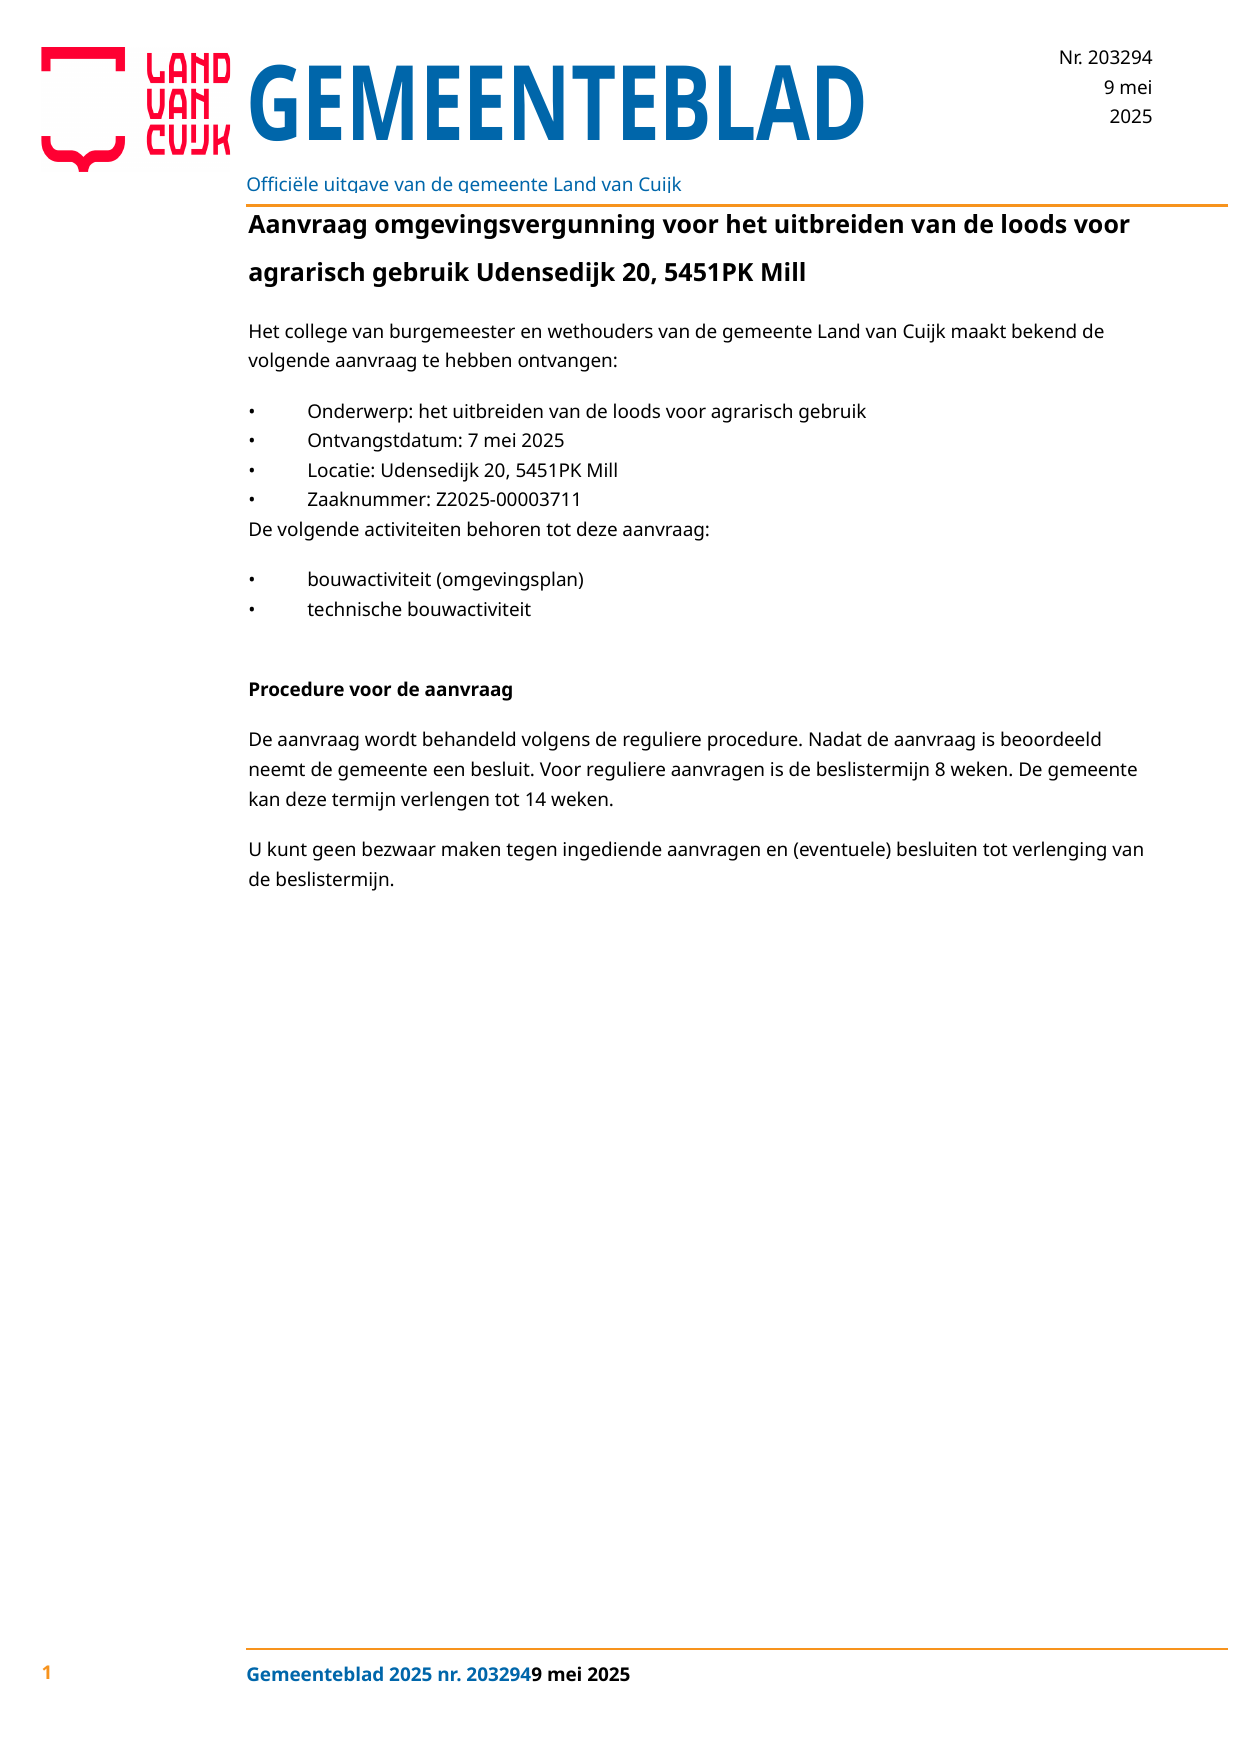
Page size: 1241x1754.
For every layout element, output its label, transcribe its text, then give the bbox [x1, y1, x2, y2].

picture [41, 47, 231, 172]
text De aanvraag wordt behandeld volgens de reguliere procedure. Nadat de aanvraag is beoordeeld neemt de gemeente een besluit. Voor reguliere aanvragen is de beslistermijn 8 weken. De gemeente kan deze termijn verlengen tot 14 weken. [248, 727, 1152, 812]
list Locatie: Udensedijk 20, 5451PK Mill [248, 457, 1152, 483]
text De volgende activiteiten behoren tot deze aanvraag: [248, 516, 1152, 542]
text U kunt geen bezwaar maken tegen ingediende aanvragen en (eventuele) besluiten tot verlenging van de beslistermijn. [248, 836, 1152, 892]
list bouwactiviteit (omgevingsplan) [248, 567, 1152, 592]
list Ontvangstdatum: 7 mei 2025 [248, 427, 1152, 453]
text Procedure voor de aanvraag [248, 676, 1152, 702]
text Het college van burgemeester en wethouders van de gemeente Land van Cuijk maakt bekend de volgende aanvraag te hebben ontvangen: [248, 318, 1152, 373]
list technische bouwactiviteit [248, 596, 1152, 622]
list Onderwerp: het uitbreiden van de loods voor agrarisch gebruik [248, 398, 1152, 424]
list Zaaknummer: Z2025-00003711 [248, 487, 1152, 512]
text Aanvraag omgevingsvergunning voor het uitbreiden van de loods voor agrarisch gebruik Udensedijk 20, 5451PK Mill [248, 207, 1152, 288]
